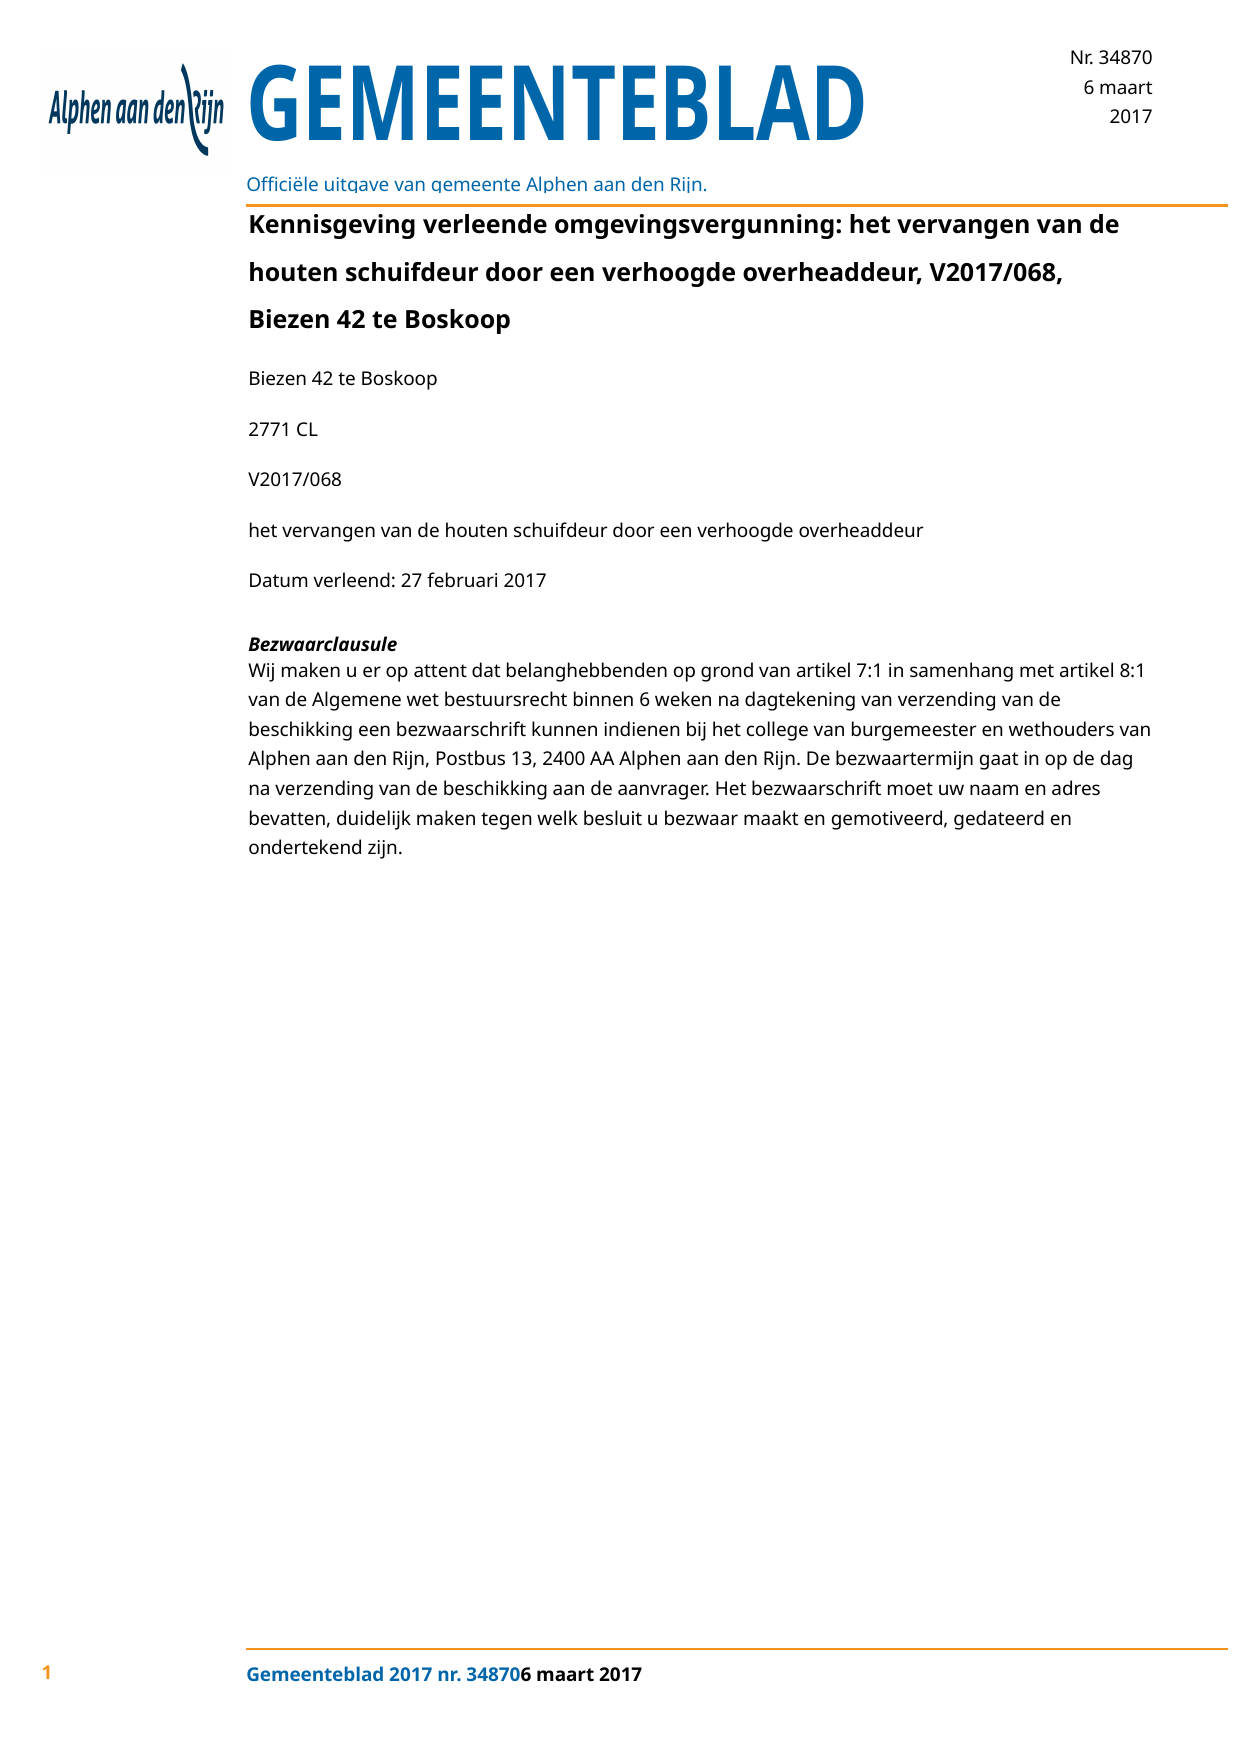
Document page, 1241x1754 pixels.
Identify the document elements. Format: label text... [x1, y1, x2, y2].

text Datum verleend: 27 februari 2017 [248, 567, 1152, 593]
picture [41, 47, 231, 172]
text V2017/068 [248, 466, 1152, 492]
text Kennisgeving verleende omgevingsvergunning: het vervangen van de houten schuifdeur door een verhoogde overheaddeur, V2017/068, Biezen 42 te Boskoop [248, 207, 1152, 336]
text Biezen 42 te Boskoop [248, 366, 1152, 391]
text Wij maken u er op attent dat belanghebbenden op grond van artikel 7:1 in samenhang met artikel 8:1 van de Algemene wet bestuursrecht binnen 6 weken na dagtekening van verzending van de beschikking een bezwaarschrift kunnen indienen bij het college van burgemeester en wethouders van Alphen aan den Rijn, Postbus 13, 2400 AA Alphen aan den Rijn. De bezwaartermijn gaat in op de dag na verzending van de beschikking aan de aanvrager. Het bezwaarschrift moet uw naam en adres bevatten, duidelijk maken tegen welk besluit u bezwaar maakt en gemotiveerd, gedateerd en ondertekend zijn. [248, 657, 1152, 860]
text 2771 CL [248, 416, 1152, 442]
text Bezwaarclausule [248, 631, 1152, 657]
text het vervangen van de houten schuifdeur door een verhoogde overheaddeur [248, 517, 1152, 542]
